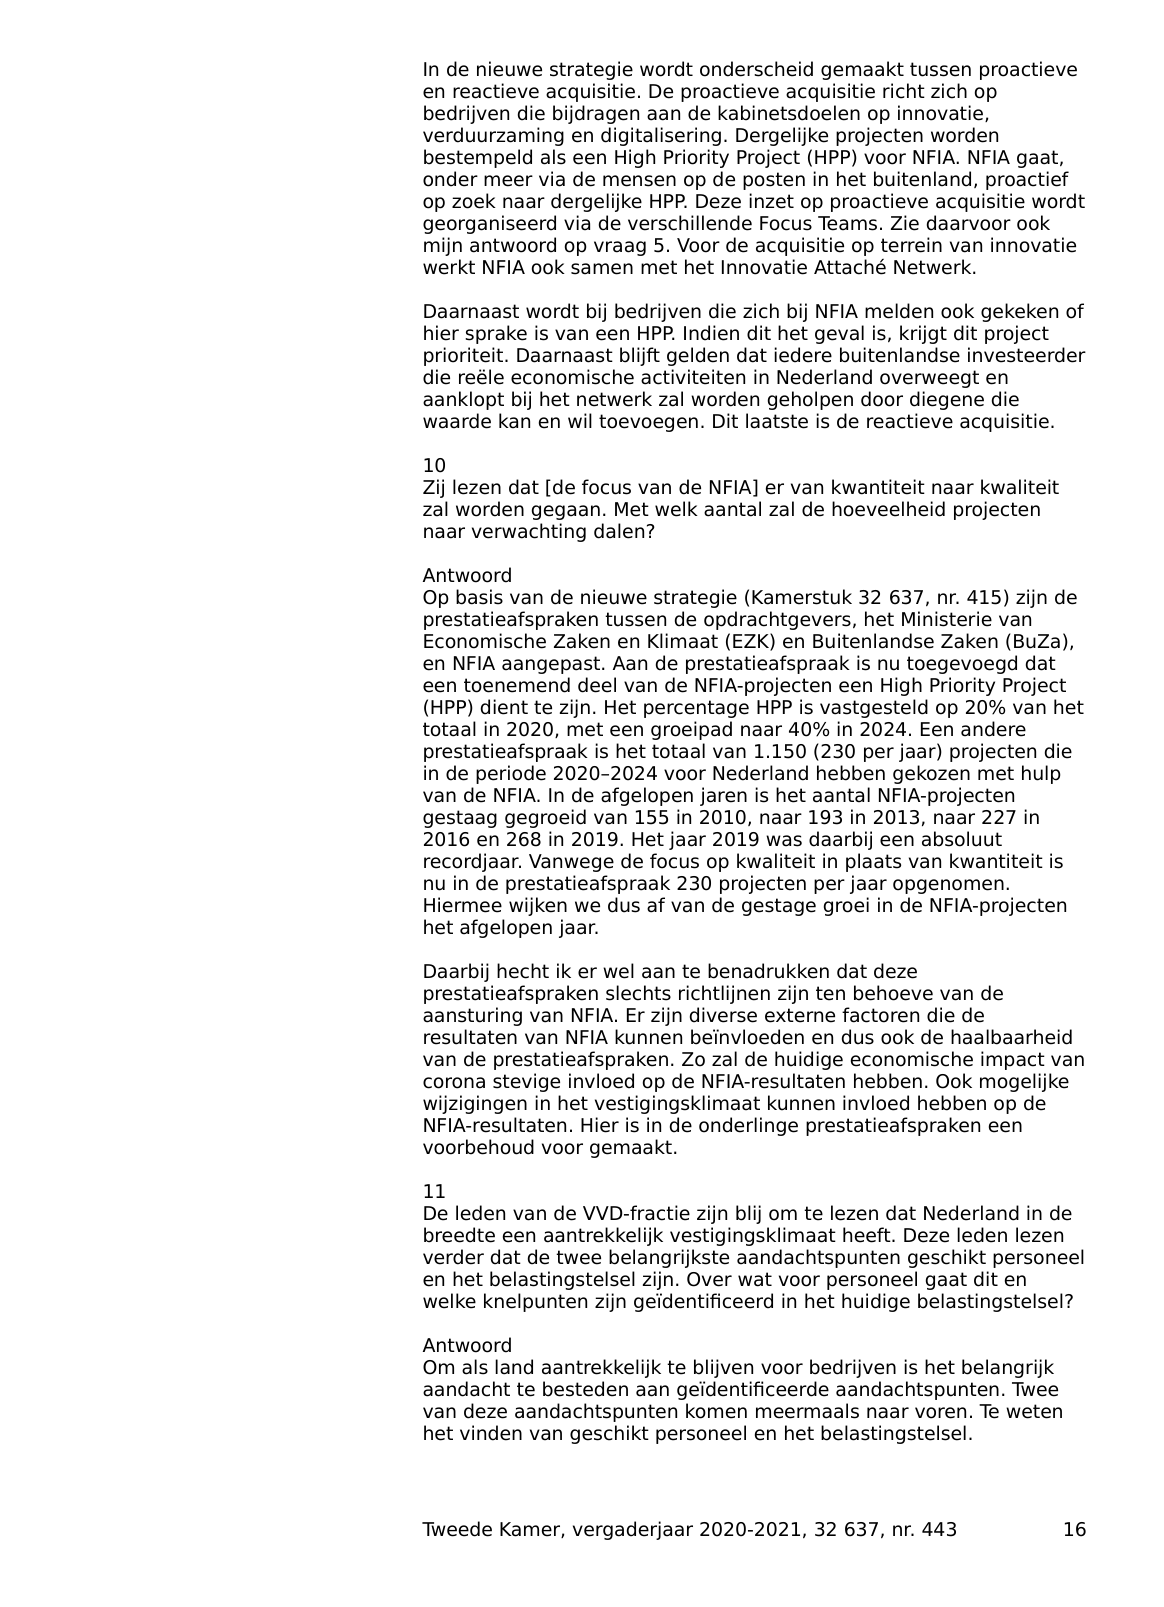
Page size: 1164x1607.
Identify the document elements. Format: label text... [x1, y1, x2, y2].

text In de nieuwe strategie wordt onderscheid gemaakt tussen proactieve en reactieve acquisitie. De proactieve acquisitie richt zich op bedrijven die bijdragen aan de kabinetsdoelen op innovatie, verduurzaming en digitalisering. Dergelijke projecten worden bestempeld als een High Priority Project (HPP) voor NFIA. NFIA gaat, onder meer via de mensen op de posten in het buitenland, proactief op zoek naar dergelijke HPP. Deze inzet op proactieve acquisitie wordt georganiseerd via de verschillende Focus Teams. Zie daarvoor ook mijn antwoord op vraag 5. Voor de acquisitie op terrein van innovatie werkt NFIA ook samen met het Innovatie Attaché Netwerk. [422, 59, 1087, 279]
text Antwoord [422, 565, 1087, 587]
text Daarbij hecht ik er wel aan te benadrukken dat deze prestatieafspraken slechts richtlijnen zijn ten behoeve van de aansturing van NFIA. Er zijn diverse externe factoren die de resultaten van NFIA kunnen beïnvloeden en dus ook de haalbaarheid van de prestatieafspraken. Zo zal de huidige economische impact van corona stevige invloed op de NFIA-resultaten hebben. Ook mogelijke wijzigingen in het vestigingsklimaat kunnen invloed hebben op de NFIA-resultaten. Hier is in de onderlinge prestatieafspraken een voorbehoud voor gemaakt. [422, 961, 1087, 1159]
text Op basis van de nieuwe strategie (Kamerstuk 32 637, nr. 415) zijn de prestatieafspraken tussen de opdrachtgevers, het Ministerie van Economische Zaken en Klimaat (EZK) en Buitenlandse Zaken (BuZa), en NFIA aangepast. Aan de prestatieafspraak is nu toegevoegd dat een toenemend deel van de NFIA-projecten een High Priority Project (HPP) dient te zijn. Het percentage HPP is vastgesteld op 20% van het totaal in 2020, met een groeipad naar 40% in 2024. Een andere prestatieafspraak is het totaal van 1.150 (230 per jaar) projecten die in de periode 2020–2024 voor Nederland hebben gekozen met hulp van de NFIA. In de afgelopen jaren is het aantal NFIA-projecten gestaag gegroeid van 155 in 2010, naar 193 in 2013, naar 227 in 2016 en 268 in 2019. Het jaar 2019 was daarbij een absoluut recordjaar. Vanwege de focus op kwaliteit in plaats van kwantiteit is nu in de prestatieafspraak 230 projecten per jaar opgenomen. Hiermee wijken we dus af van de gestage groei in de NFIA-projecten het afgelopen jaar. [422, 587, 1087, 939]
text Daarnaast wordt bij bedrijven die zich bij NFIA melden ook gekeken of hier sprake is van een HPP. Indien dit het geval is, krijgt dit project prioriteit. Daarnaast blijft gelden dat iedere buitenlandse investeerder die reële economische activiteiten in Nederland overweegt en aanklopt bij het netwerk zal worden geholpen door diegene die waarde kan en wil toevoegen. Dit laatste is de reactieve acquisitie. [422, 301, 1087, 433]
text 11 [422, 1181, 1087, 1203]
text De leden van de VVD-fractie zijn blij om te lezen dat Nederland in de breedte een aantrekkelijk vestigingsklimaat heeft. Deze leden lezen verder dat de twee belangrijkste aandachtspunten geschikt personeel en het belastingstelsel zijn. Over wat voor personeel gaat dit en welke knelpunten zijn geïdentificeerd in het huidige belastingstelsel? [422, 1203, 1087, 1313]
text 10 [422, 455, 1087, 477]
text Om als land aantrekkelijk te blijven voor bedrijven is het belangrijk aandacht te besteden aan geïdentificeerde aandachtspunten. Twee van deze aandachtspunten komen meermaals naar voren. Te weten het vinden van geschikt personeel en het belastingstelsel. [422, 1357, 1087, 1445]
text Zij lezen dat [de focus van de NFIA] er van kwantiteit naar kwaliteit zal worden gegaan. Met welk aantal zal de hoeveelheid projecten naar verwachting dalen? [422, 477, 1087, 543]
text Antwoord [422, 1335, 1087, 1357]
